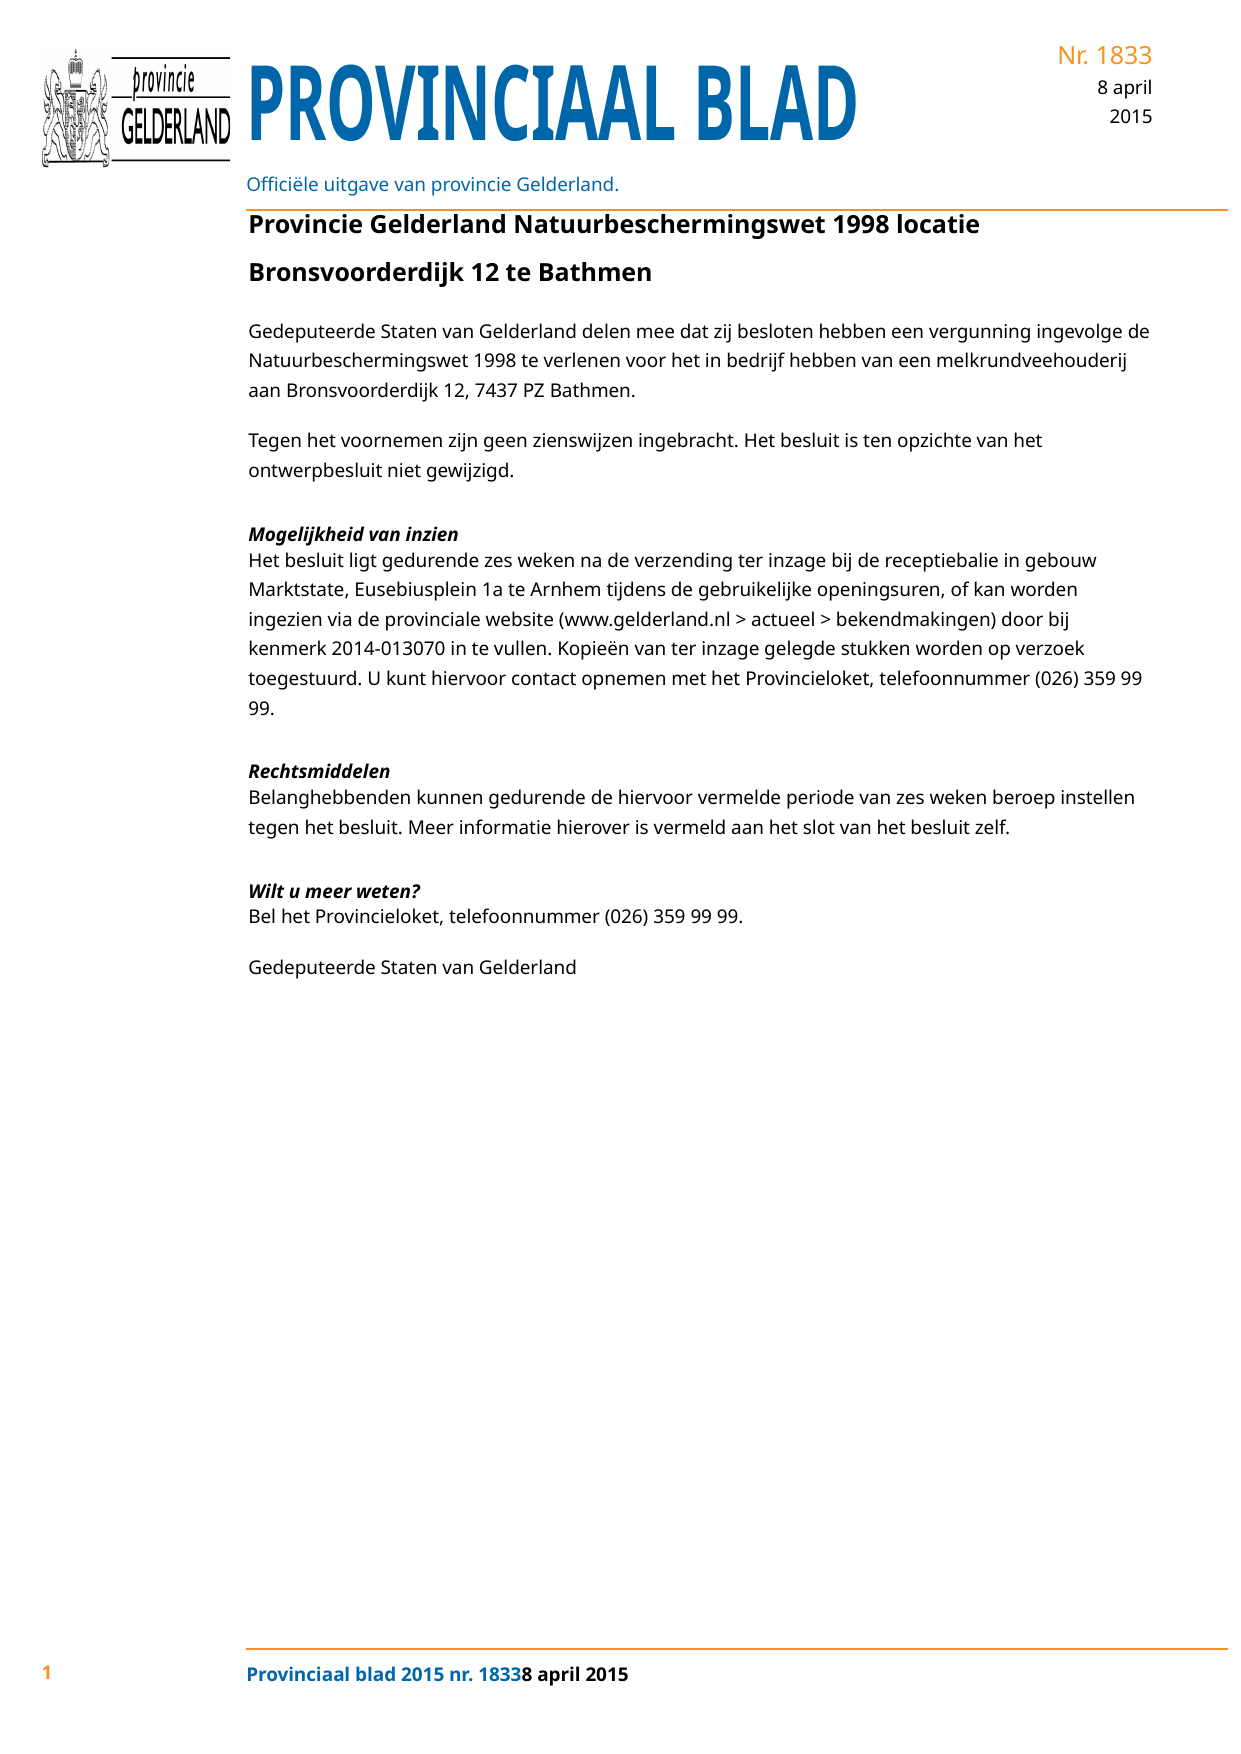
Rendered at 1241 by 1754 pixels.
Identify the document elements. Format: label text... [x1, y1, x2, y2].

text Rechtsmiddelen [248, 759, 1152, 784]
text Provincie Gelderland Natuurbeschermingswet 1998 locatie Bronsvoorderdijk 12 te Bathmen [248, 211, 1152, 288]
picture [41, 47, 231, 172]
text Gedeputeerde Staten van Gelderland delen mee dat zij besloten hebben een vergunning ingevolge de Natuurbeschermingswet 1998 te verlenen voor het in bedrijf hebben van een melkrundveehouderij aan Bronsvoorderdijk 12, 7437 PZ Bathmen. [248, 318, 1152, 403]
text Belanghebbenden kunnen gedurende de hiervoor vermelde periode van zes weken beroep instellen tegen het besluit. Meer informatie hierover is vermeld aan het slot van het besluit zelf. [248, 784, 1152, 840]
text Wilt u meer weten? [248, 878, 1152, 904]
text Mogelijkheid van inzien [248, 521, 1152, 547]
text Het besluit ligt gedurende zes weken na de verzending ter inzage bij de receptiebalie in gebouw Marktstate, Eusebiusplein 1a te Arnhem tijdens de gebruikelijke openingsuren, of kan worden ingezien via de provinciale website (www.gelderland.nl > actueel > bekendmakingen) door bij kenmerk 2014-013070 in te vullen. Kopieën van ter inzage gelegde stukken worden op verzoek toegestuurd. U kunt hiervoor contact opnemen met het Provincieloket, telefoonnummer (026) 359 99 99. [248, 547, 1152, 720]
text Gedeputeerde Staten van Gelderland [248, 954, 1152, 980]
text Bel het Provincieloket, telefoonnummer (026) 359 99 99. [248, 904, 1152, 929]
text Tegen het voornemen zijn geen zienswijzen ingebracht. Het besluit is ten opzichte van het ontwerpbesluit niet gewijzigd. [248, 427, 1152, 483]
